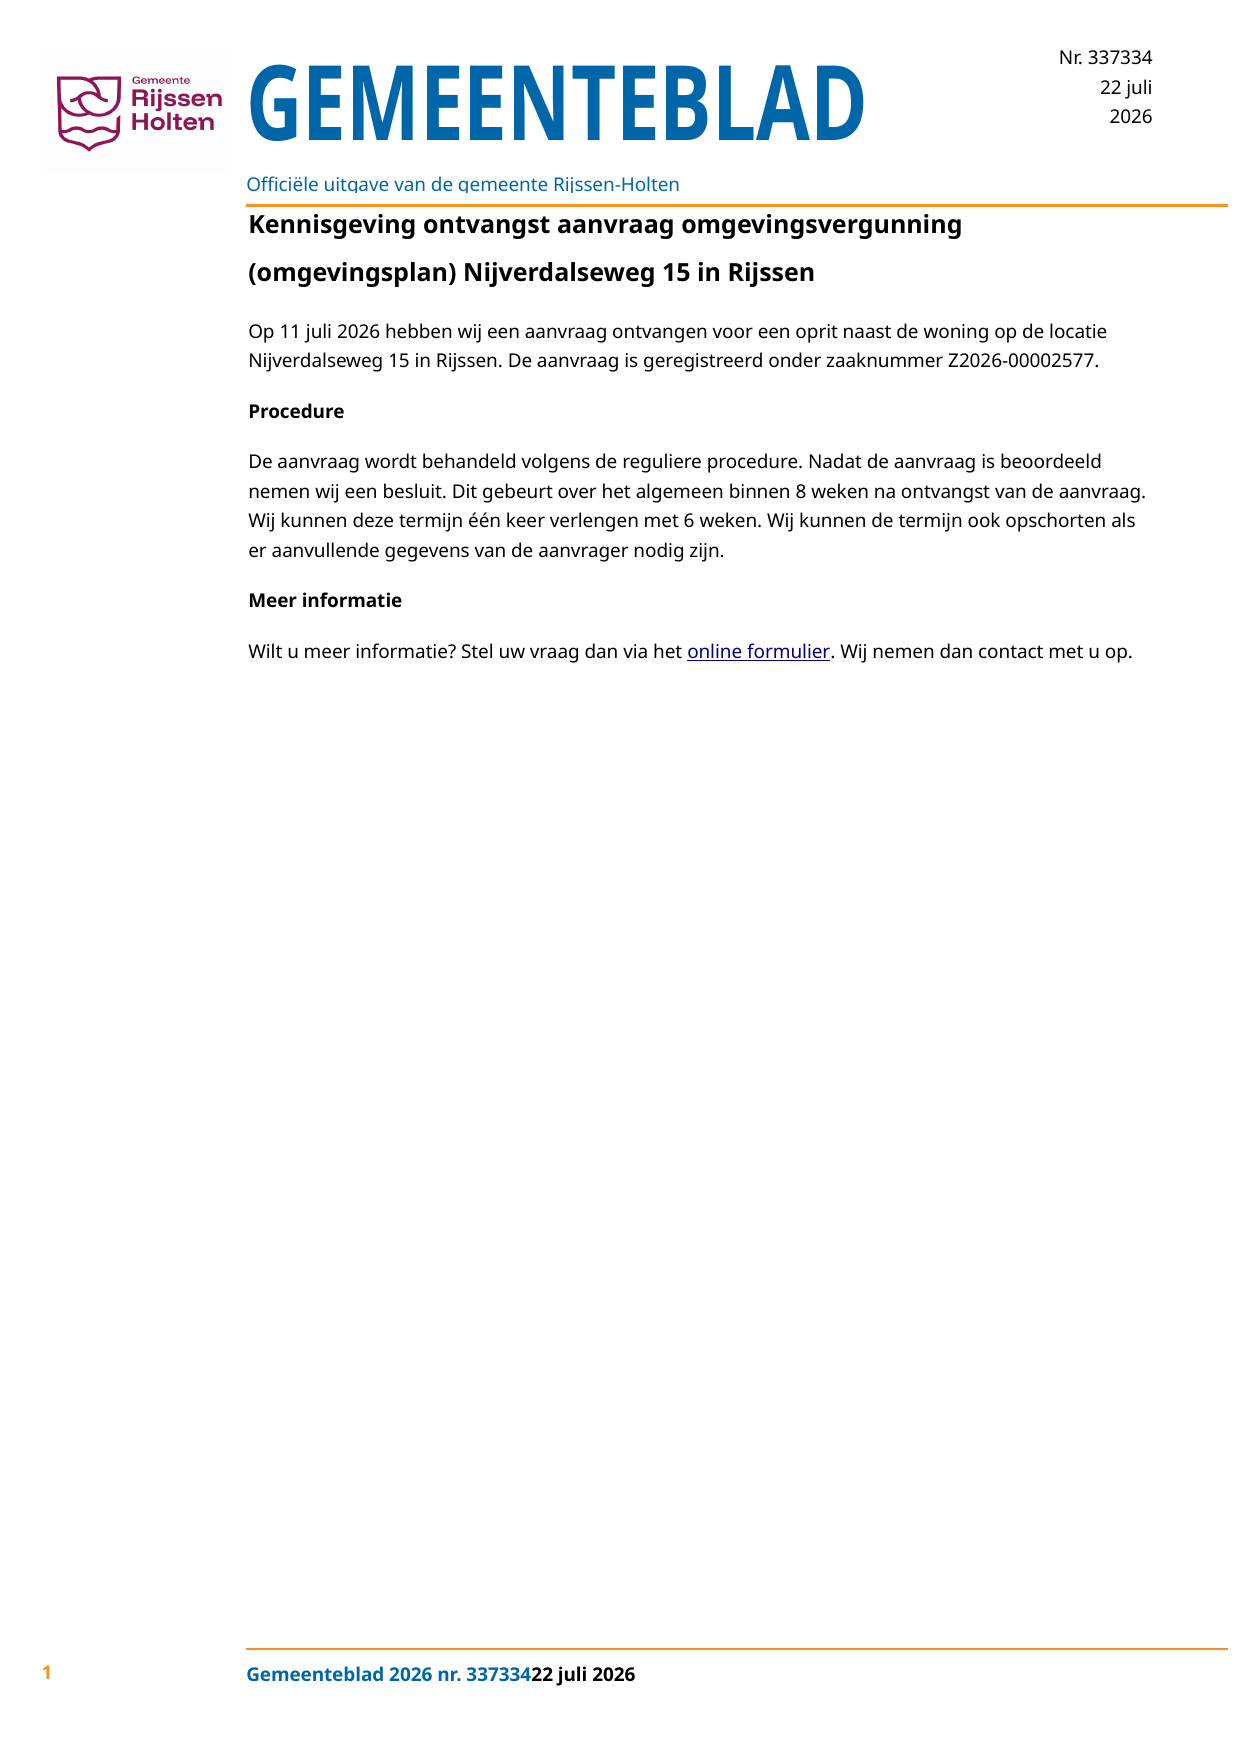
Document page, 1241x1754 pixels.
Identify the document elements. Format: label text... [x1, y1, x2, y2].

text Meer informatie [248, 587, 1152, 613]
picture [41, 47, 231, 172]
text De aanvraag wordt behandeld volgens de reguliere procedure. Nadat de aanvraag is beoordeeld nemen wij een besluit. Dit gebeurt over het algemeen binnen 8 weken na ontvangst van de aanvraag. Wij kunnen deze termijn één keer verlengen met 6 weken. Wij kunnen de termijn ook opschorten als er aanvullende gegevens van de aanvrager nodig zijn. [248, 448, 1152, 563]
text Kennisgeving ontvangst aanvraag omgevingsvergunning (omgevingsplan) Nijverdalseweg 15 in Rijssen [248, 207, 1152, 288]
text Procedure [248, 398, 1152, 424]
text Wilt u meer informatie? Stel uw vraag dan via het online formulier. Wij nemen dan contact met u op. [248, 638, 1152, 664]
text Op 11 juli 2026 hebben wij een aanvraag ontvangen voor een oprit naast de woning op de locatie Nijverdalseweg 15 in Rijssen. De aanvraag is geregistreerd onder zaaknummer Z2026-00002577. [248, 318, 1152, 373]
